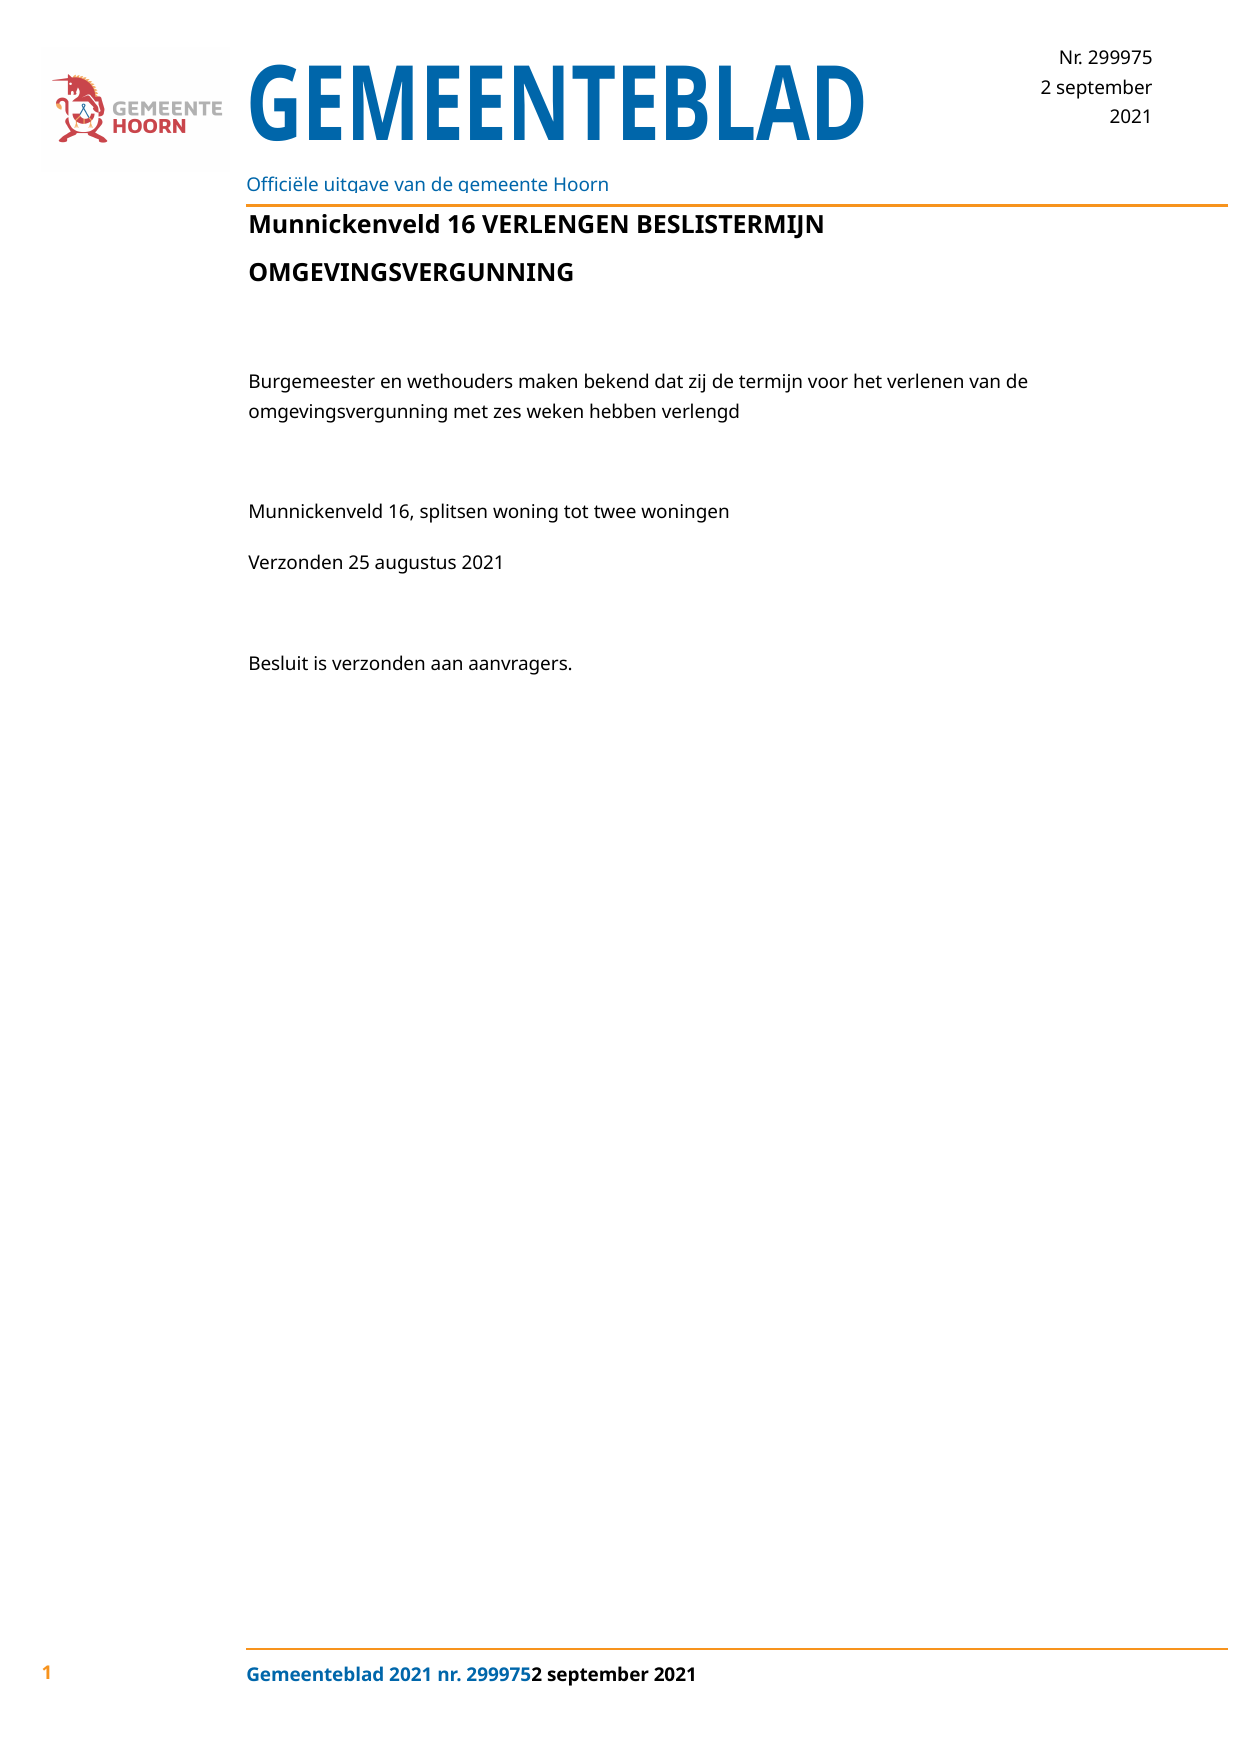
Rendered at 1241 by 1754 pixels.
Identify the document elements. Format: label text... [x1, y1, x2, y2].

text Verzonden 25 augustus 2021 [248, 549, 1152, 575]
text Burgemeester en wethouders maken bekend dat zij de termijn voor het verlenen van de omgevingsvergunning met zes weken hebben verlengd [248, 368, 1152, 424]
picture [41, 47, 231, 172]
text Besluit is verzonden aan aanvragers. [248, 650, 1152, 676]
text Munnickenveld 16, splitsen woning tot twee woningen [248, 499, 1152, 524]
text Munnickenveld 16 VERLENGEN BESLISTERMIJN OMGEVINGSVERGUNNING [248, 207, 1152, 288]
